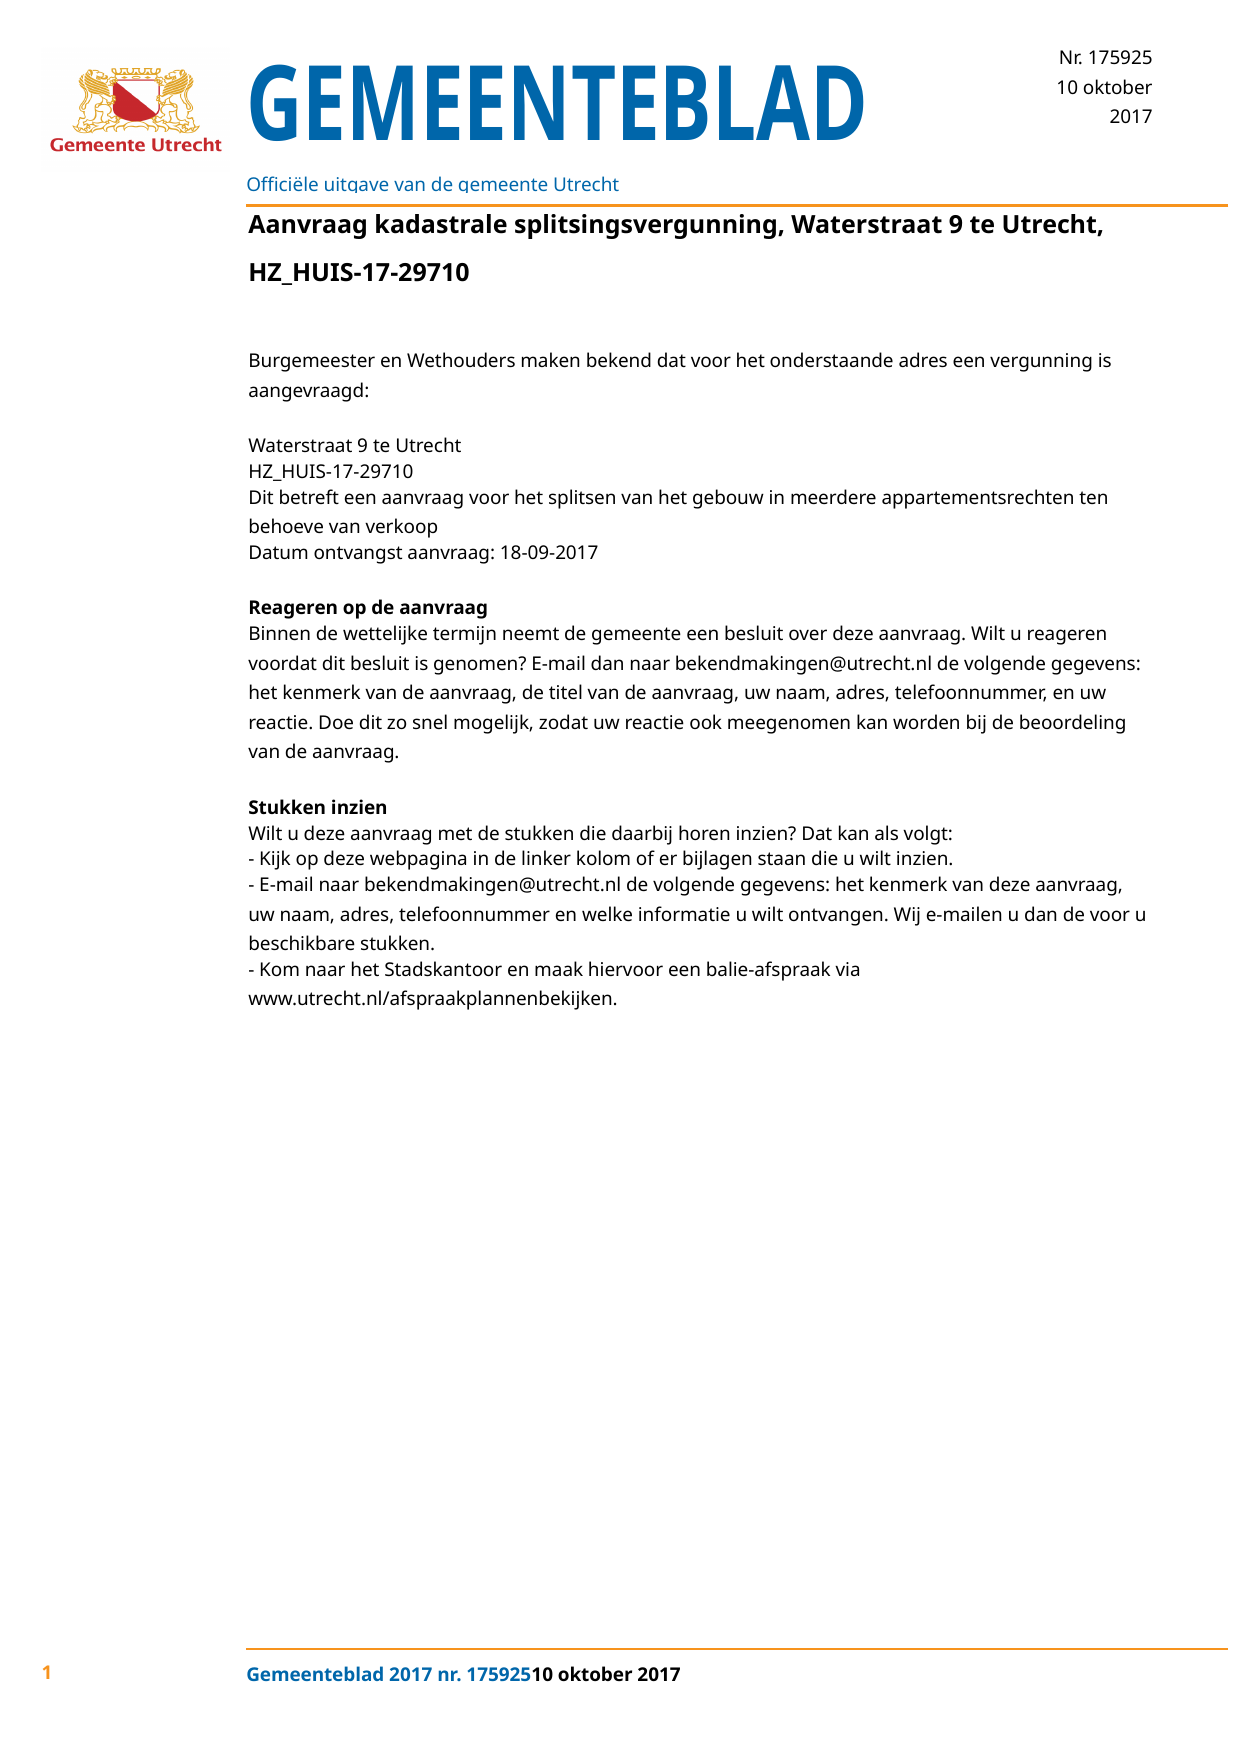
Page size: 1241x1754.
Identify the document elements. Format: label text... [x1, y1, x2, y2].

table_header Burgemeester en Wethouders maken bekend dat voor het onderstaande adres een vergunning is aangevraagd: [248, 348, 1152, 432]
table_cell - Kom naar het Stadskantoor en maak hiervoor een balie-afspraak via www.utrecht.nl/afspraakplannenbekijken. [248, 956, 1152, 1011]
table_cell Wilt u deze aanvraag met de stukken die daarbij horen inzien? Dat kan als volgt: [248, 820, 1152, 845]
table_cell HZ_HUIS-17-29710 [248, 458, 1152, 484]
table_cell - E-mail naar bekendmakingen@utrecht.nl de volgende gegevens: het kenmerk van deze aanvraag, uw naam, adres, telefoonnummer en welke informatie u wilt ontvangen. Wij e-mailen u dan de voor u beschikbare stukken. [248, 871, 1152, 956]
table_cell Binnen de wettelijke termijn neemt de gemeente een besluit over deze aanvraag. Wilt u reageren voordat dit besluit is genomen? E-mail dan naar bekendmakingen@utrecht.nl de volgende gegevens: het kenmerk van de aanvraag, de titel van de aanvraag, uw naam, adres, telefoonnummer, en uw reactie. Doe dit zo snel mogelijk, zodat uw reactie ook meegenomen kan worden bij de beoordeling van de aanvraag. [248, 620, 1152, 794]
table_cell Reageren op de aanvraag [248, 595, 1152, 620]
table_cell Datum ontvangst aanvraag: 18-09-2017 [248, 539, 1152, 594]
table_cell Waterstraat 9 te Utrecht [248, 433, 1152, 458]
table_cell - Kijk op deze webpagina in de linker kolom of er bijlagen staan die u wilt inzien. [248, 845, 1152, 871]
table_cell Stukken inzien [248, 794, 1152, 820]
text Aanvraag kadastrale splitsingsvergunning, Waterstraat 9 te Utrecht, HZ_HUIS-17-29710 [248, 207, 1152, 288]
table_cell Dit betreft een aanvraag voor het splitsen van het gebouw in meerdere appartementsrechten ten behoeve van verkoop [248, 484, 1152, 539]
picture [41, 47, 231, 172]
